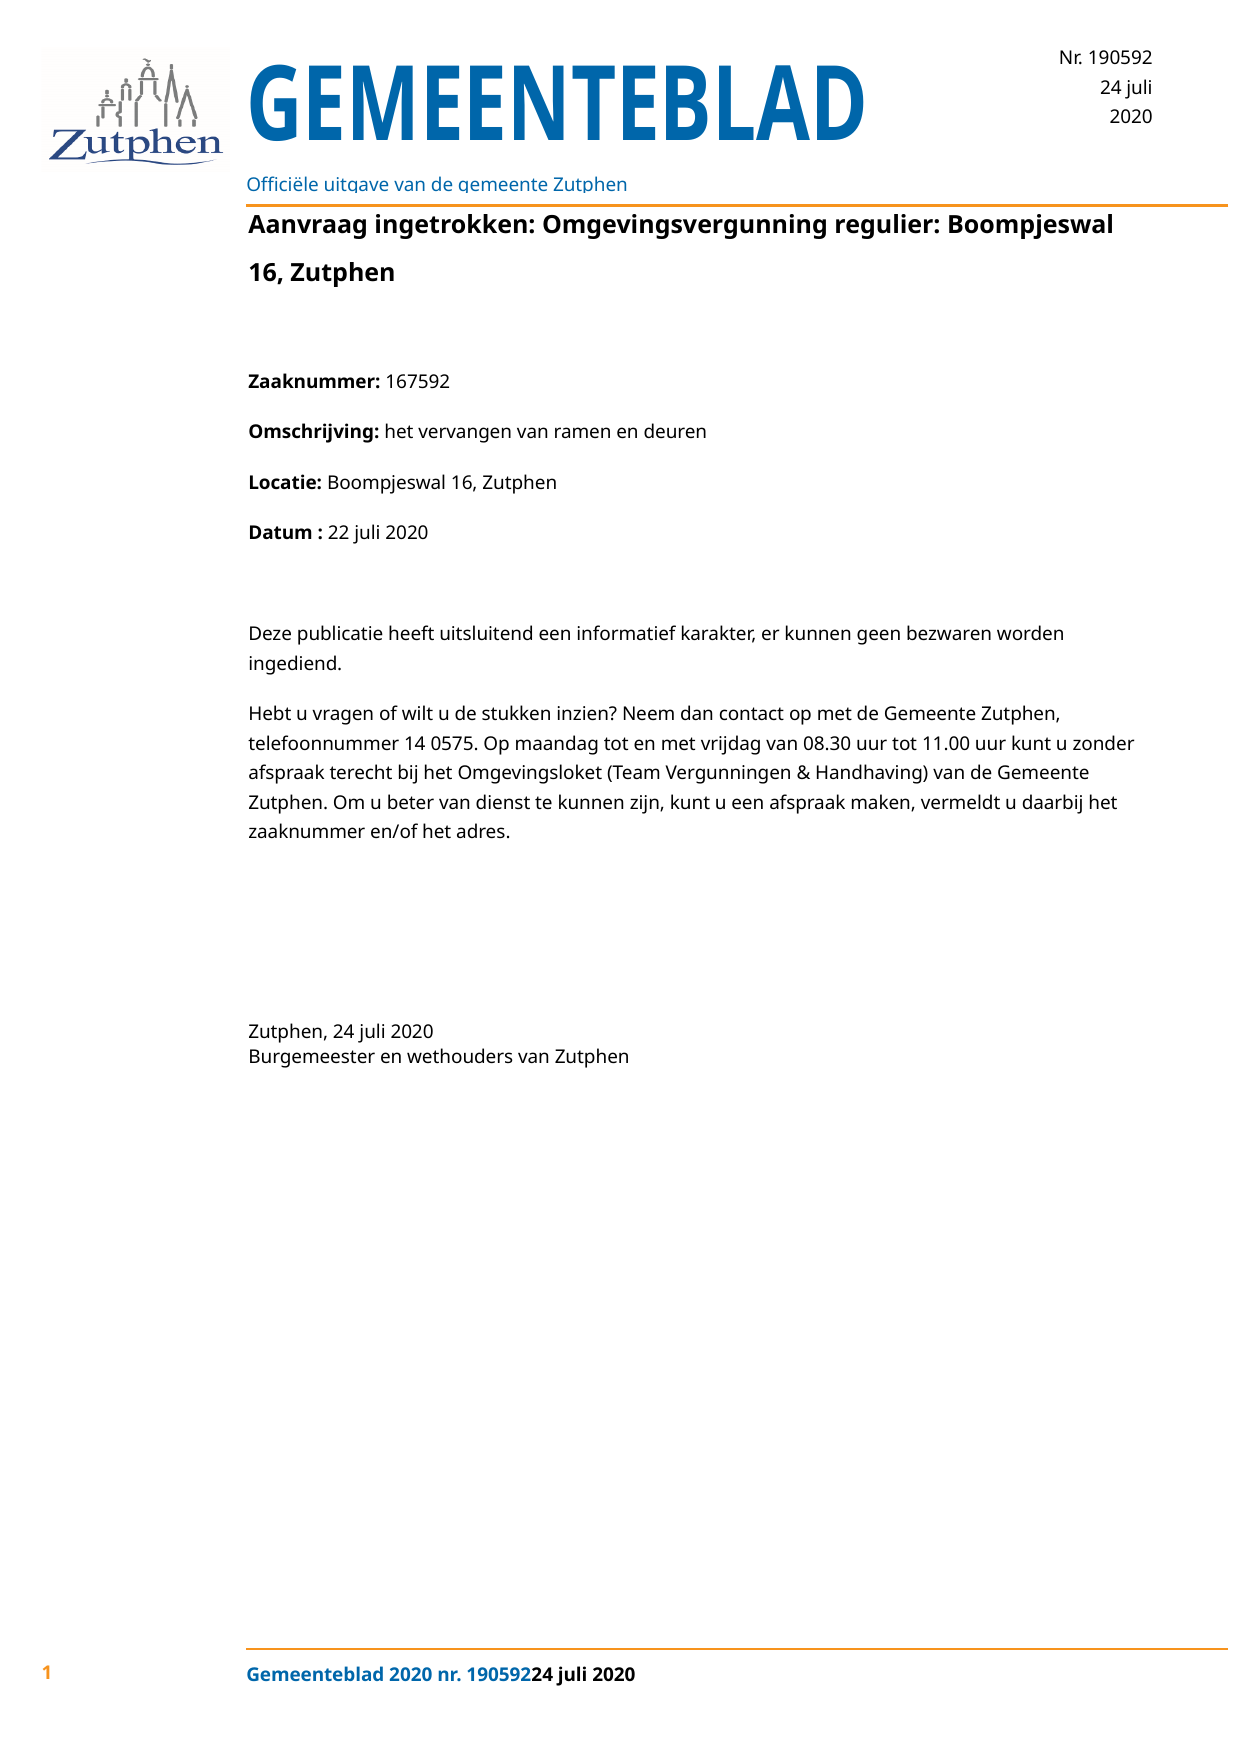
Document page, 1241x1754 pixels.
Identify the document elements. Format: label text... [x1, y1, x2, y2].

text Locatie: Boompjeswal 16, Zutphen [248, 469, 1152, 495]
text Zaaknummer: 167592 [248, 368, 1152, 394]
text Datum : 22 juli 2020 [248, 519, 1152, 545]
text Burgemeester en wethouders van Zutphen [248, 1043, 1152, 1069]
text Omschrijving: het vervangen van ramen en deuren [248, 419, 1152, 444]
text Aanvraag ingetrokken: Omgevingsvergunning regulier: Boompjeswal 16, Zutphen [248, 207, 1152, 288]
text Zutphen, 24 juli 2020 [248, 1018, 1152, 1043]
picture [41, 47, 231, 172]
text Hebt u vragen of wilt u de stukken inzien? Neem dan contact op met de Gemeente Zutphen, telefoonnummer 14 0575. Op maandag tot en met vrijdag van 08.30 uur tot 11.00 uur kunt u zonder afspraak terecht bij het Omgevingsloket (Team Vergunningen & Handhaving) van de Gemeente Zutphen. Om u beter van dienst te kunnen zijn, kunt u een afspraak maken, vermeldt u daarbij het zaaknummer en/of het adres. [248, 700, 1152, 844]
text Deze publicatie heeft uitsluitend een informatief karakter, er kunnen geen bezwaren worden ingediend. [248, 620, 1152, 676]
